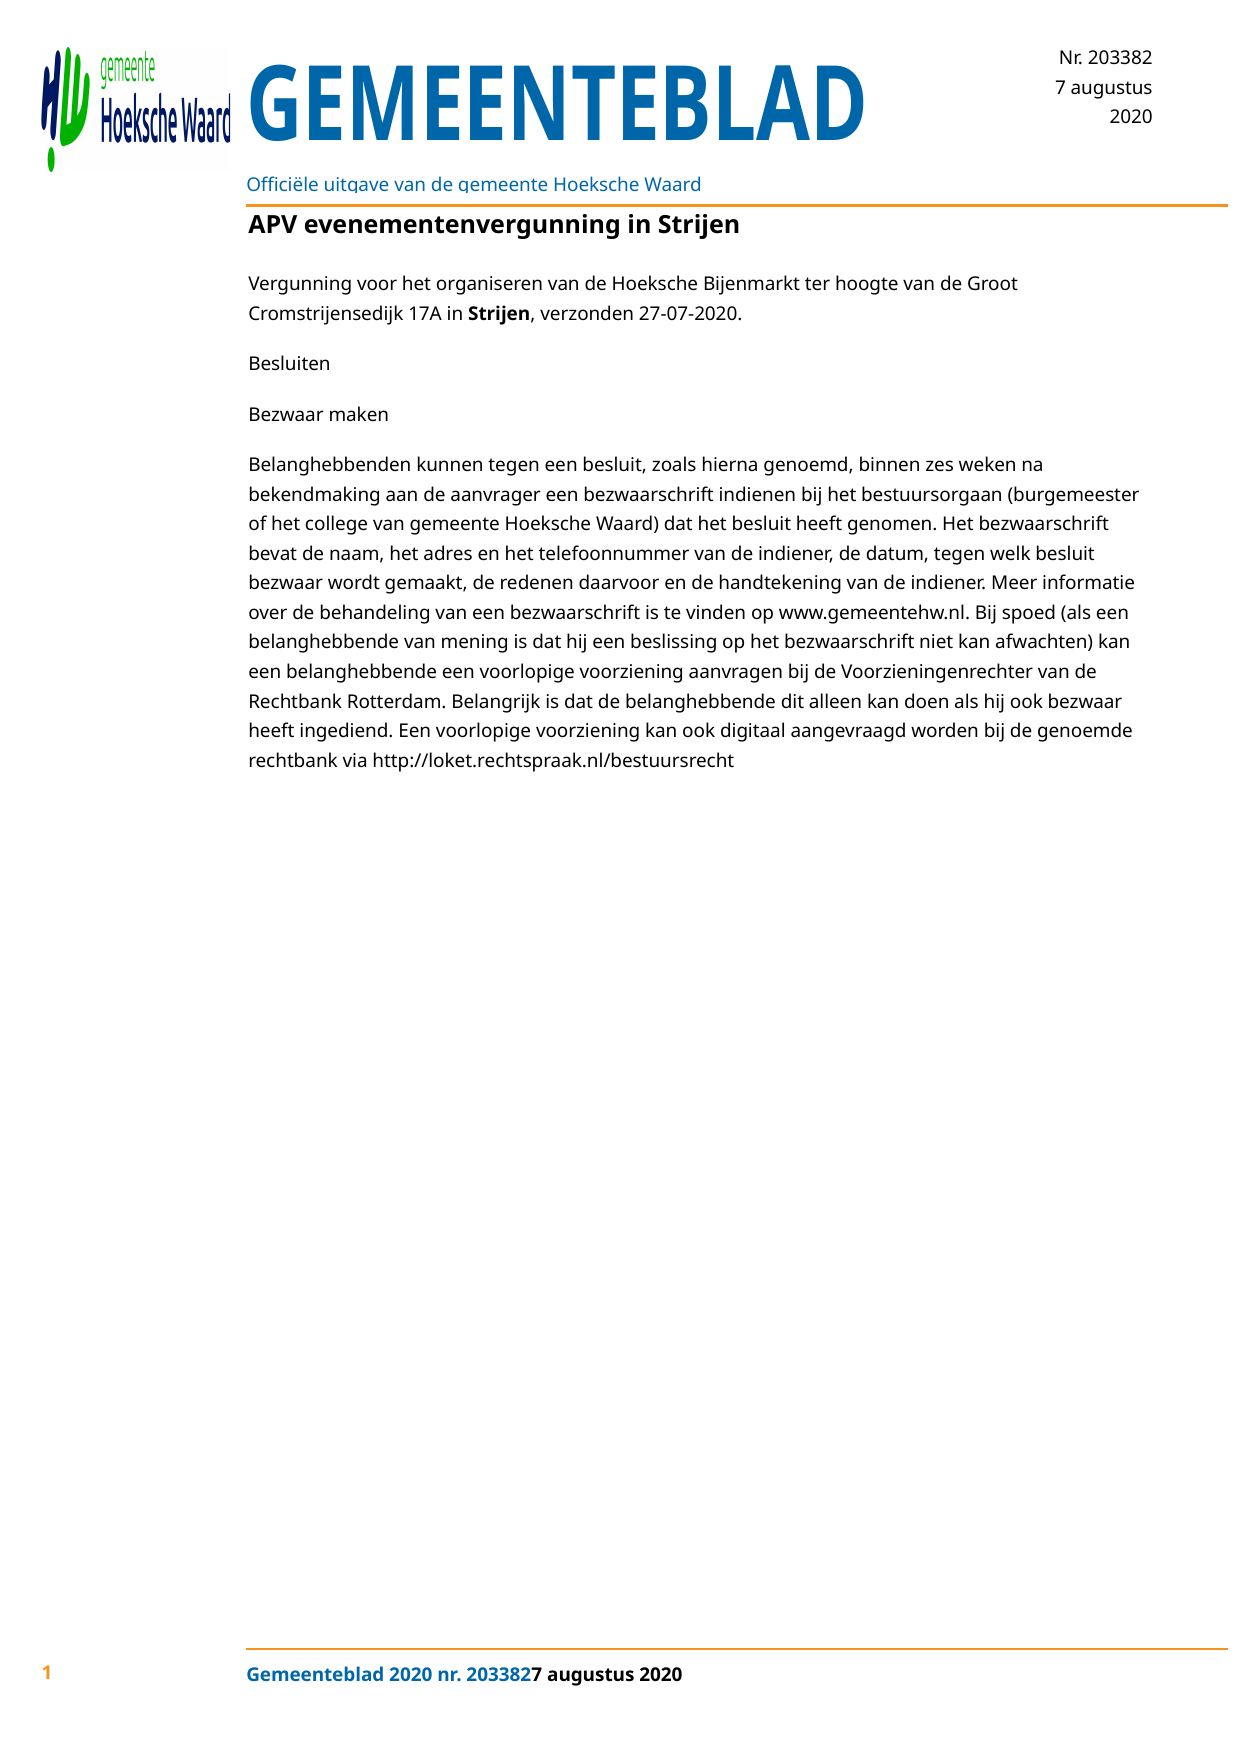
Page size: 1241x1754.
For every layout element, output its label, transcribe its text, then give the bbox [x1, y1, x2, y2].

text Besluiten [248, 350, 1152, 376]
text APV evenementenvergunning in Strijen [248, 207, 1152, 241]
text Bezwaar maken [248, 401, 1152, 426]
picture [41, 47, 231, 172]
text Vergunning voor het organiseren van de Hoeksche Bijenmarkt ter hoogte van de Groot Cromstrijensedijk 17A in Strijen, verzonden 27-07-2020. [248, 270, 1152, 326]
text Belanghebbenden kunnen tegen een besluit, zoals hierna genoemd, binnen zes weken na bekendmaking aan de aanvrager een bezwaarschrift indienen bij het bestuursorgaan (burgemeester of het college van gemeente Hoeksche Waard) dat het besluit heeft genomen. Het bezwaarschrift bevat de naam, het adres en het telefoonnummer van de indiener, de datum, tegen welk besluit bezwaar wordt gemaakt, de redenen daarvoor en de handtekening van de indiener. Meer informatie over de behandeling van een bezwaarschrift is te vinden op www.gemeentehw.nl. Bij spoed (als een belanghebbende van mening is dat hij een beslissing op het bezwaarschrift niet kan afwachten) kan een belanghebbende een voorlopige voorziening aanvragen bij de Voorzieningenrechter van de Rechtbank Rotterdam. Belangrijk is dat de belanghebbende dit alleen kan doen als hij ook bezwaar heeft ingediend. Een voorlopige voorziening kan ook digitaal aangevraagd worden bij de genoemde rechtbank via http://loket.rechtspraak.nl/bestuursrecht [248, 451, 1152, 773]
